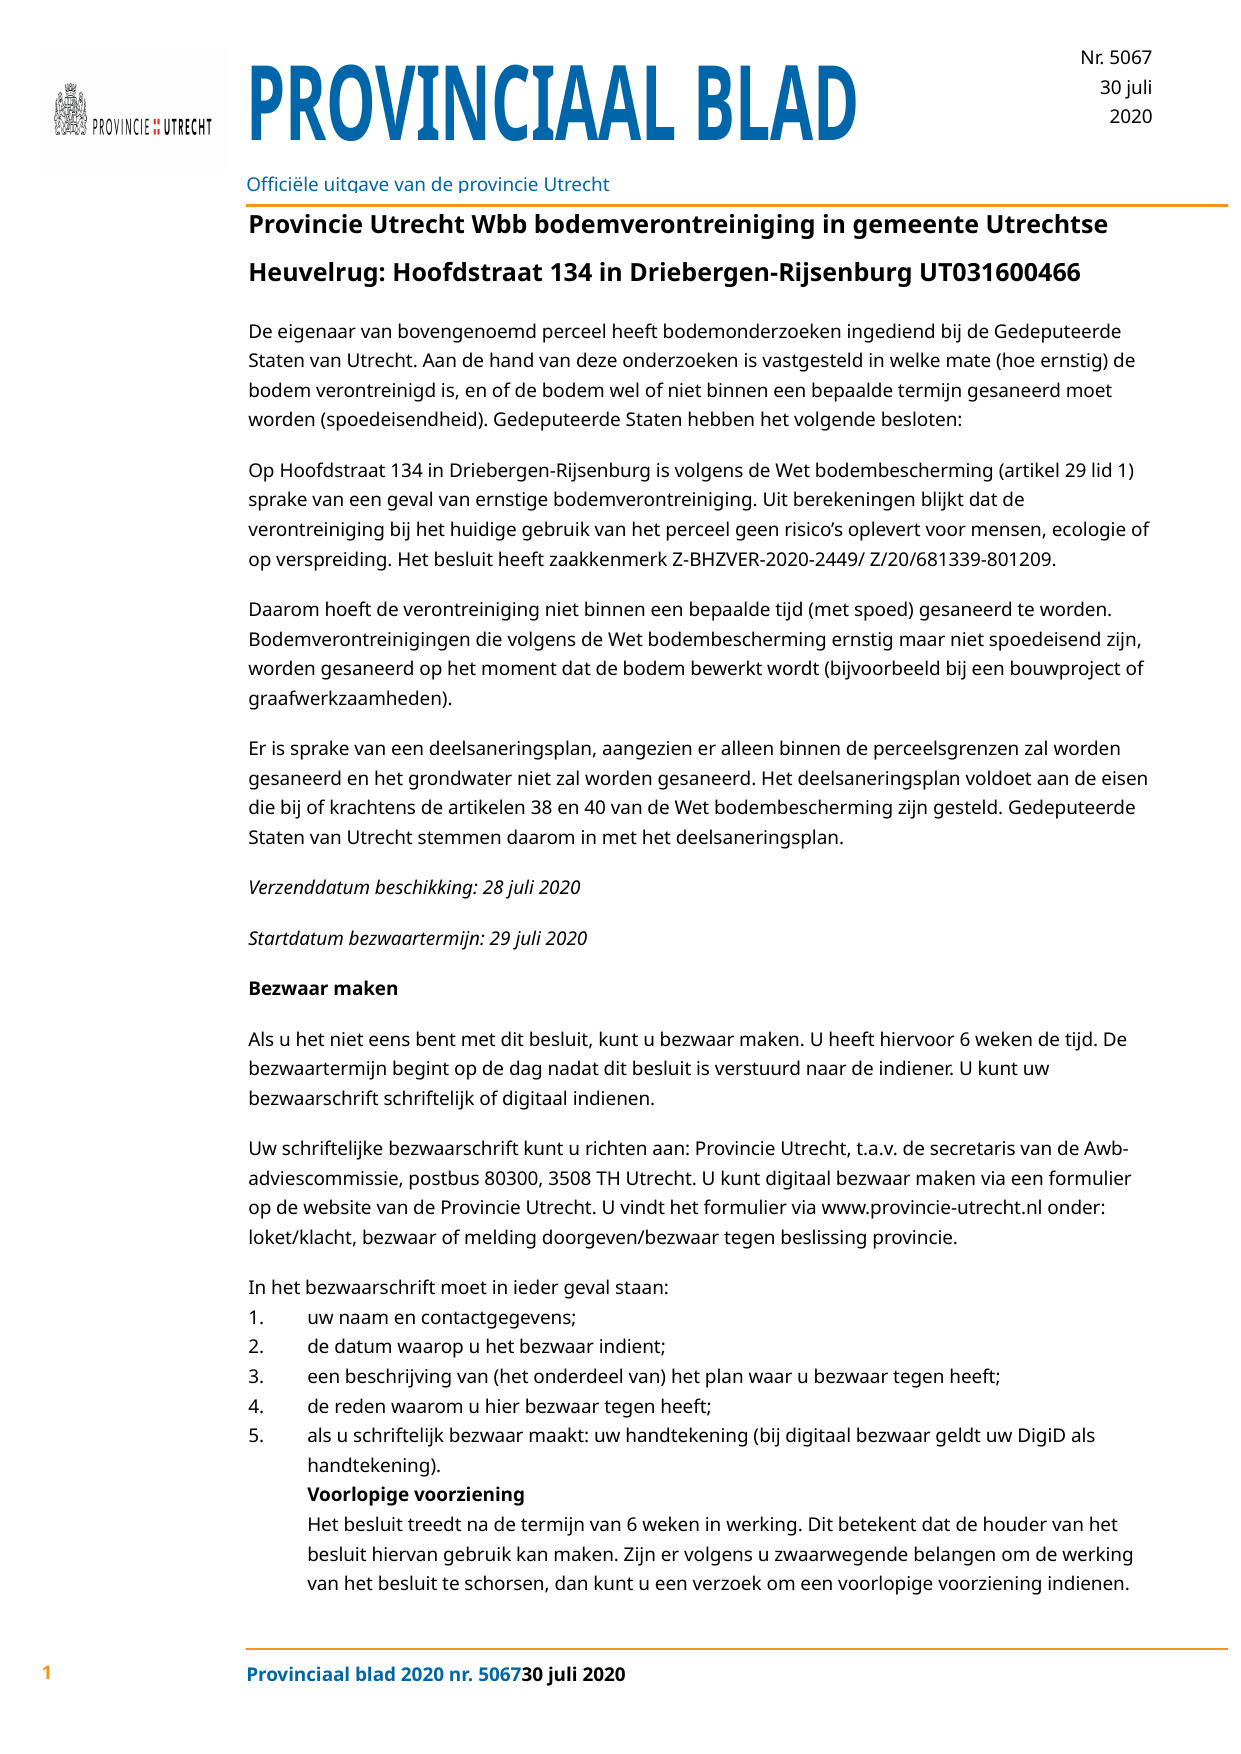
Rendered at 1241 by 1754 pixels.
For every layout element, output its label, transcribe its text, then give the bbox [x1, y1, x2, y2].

list als u schriftelijk bezwaar maakt: uw handtekening (bij digitaal bezwaar geldt uw DigiD als handtekening). [248, 1422, 1152, 1478]
text Als u het niet eens bent met dit besluit, kunt u bezwaar maken. U heeft hiervoor 6 weken de tijd. De bezwaartermijn begint op de dag nadat dit besluit is verstuurd naar de indiener. U kunt uw bezwaarschrift schriftelijk of digitaal indienen. [248, 1026, 1152, 1111]
picture [41, 47, 231, 172]
text Provincie Utrecht Wbb bodemverontreiniging in gemeente Utrechtse Heuvelrug: Hoofdstraat 134 in Driebergen-Rijsenburg UT031600466 [248, 207, 1152, 288]
text De eigenaar van bovengenoemd perceel heeft bodemonderzoeken ingediend bij de Gedeputeerde Staten van Utrecht. Aan de hand van deze onderzoeken is vastgesteld in welke mate (hoe ernstig) de bodem verontreinigd is, en of de bodem wel of niet binnen een bepaalde termijn gesaneerd moet worden (spoedeisendheid). Gedeputeerde Staten hebben het volgende besloten: [248, 318, 1152, 432]
list de reden waarom u hier bezwaar tegen heeft; [248, 1393, 1152, 1419]
text Startdatum bezwaartermijn: 29 juli 2020 [248, 925, 1152, 951]
text Uw schriftelijke bezwaarschrift kunt u richten aan: Provincie Utrecht, t.a.v. de secretaris van de Awb-adviescommissie, postbus 80300, 3508 TH Utrecht. U kunt digitaal bezwaar maken via een formulier op de website van de Provincie Utrecht. U vindt het formulier via www.provincie-utrecht.nl onder: loket/klacht, bezwaar of melding doorgeven/bezwaar tegen beslissing provincie. [248, 1135, 1152, 1250]
text Op Hoofdstraat 134 in Driebergen-Rijsenburg is volgens de Wet bodembescherming (artikel 29 lid 1) sprake van een geval van ernstige bodemverontreiniging. Uit berekeningen blijkt dat de verontreiniging bij het huidige gebruik van het perceel geen risico’s oplevert voor mensen, ecologie of op verspreiding. Het besluit heeft zaakkenmerk Z-BHZVER-2020-2449/ Z/20/681339-801209. [248, 457, 1152, 572]
list Het besluit treedt na de termijn van 6 weken in werking. Dit betekent dat de houder van het besluit hiervan gebruik kan maken. Zijn er volgens u zwaarwegende belangen om de werking van het besluit te schorsen, dan kunt u een verzoek om een voorlopige voorziening indienen. [248, 1511, 1152, 1596]
text Bezwaar maken [248, 975, 1152, 1001]
list de datum waarop u het bezwaar indient; [248, 1334, 1152, 1359]
list Voorlopige voorziening [248, 1482, 1152, 1507]
text Daarom hoeft de verontreiniging niet binnen een bepaalde tijd (met spoed) gesaneerd te worden. Bodemverontreinigingen die volgens de Wet bodembescherming ernstig maar niet spoedeisend zijn, worden gesaneerd op het moment dat de bodem bewerkt wordt (bijvoorbeeld bij een bouwproject of graafwerkzaamheden). [248, 596, 1152, 711]
text Verzenddatum beschikking: 28 juli 2020 [248, 874, 1152, 900]
text Er is sprake van een deelsaneringsplan, aangezien er alleen binnen de perceelsgrenzen zal worden gesaneerd en het grondwater niet zal worden gesaneerd. Het deelsaneringsplan voldoet aan de eisen die bij of krachtens de artikelen 38 en 40 van de Wet bodembescherming zijn gesteld. Gedeputeerde Staten van Utrecht stemmen daarom in met het deelsaneringsplan. [248, 735, 1152, 850]
list uw naam en contactgegevens; [248, 1304, 1152, 1330]
list een beschrijving van (het onderdeel van) het plan waar u bezwaar tegen heeft; [248, 1363, 1152, 1389]
text In het bezwaarschrift moet in ieder geval staan: [248, 1274, 1152, 1300]
